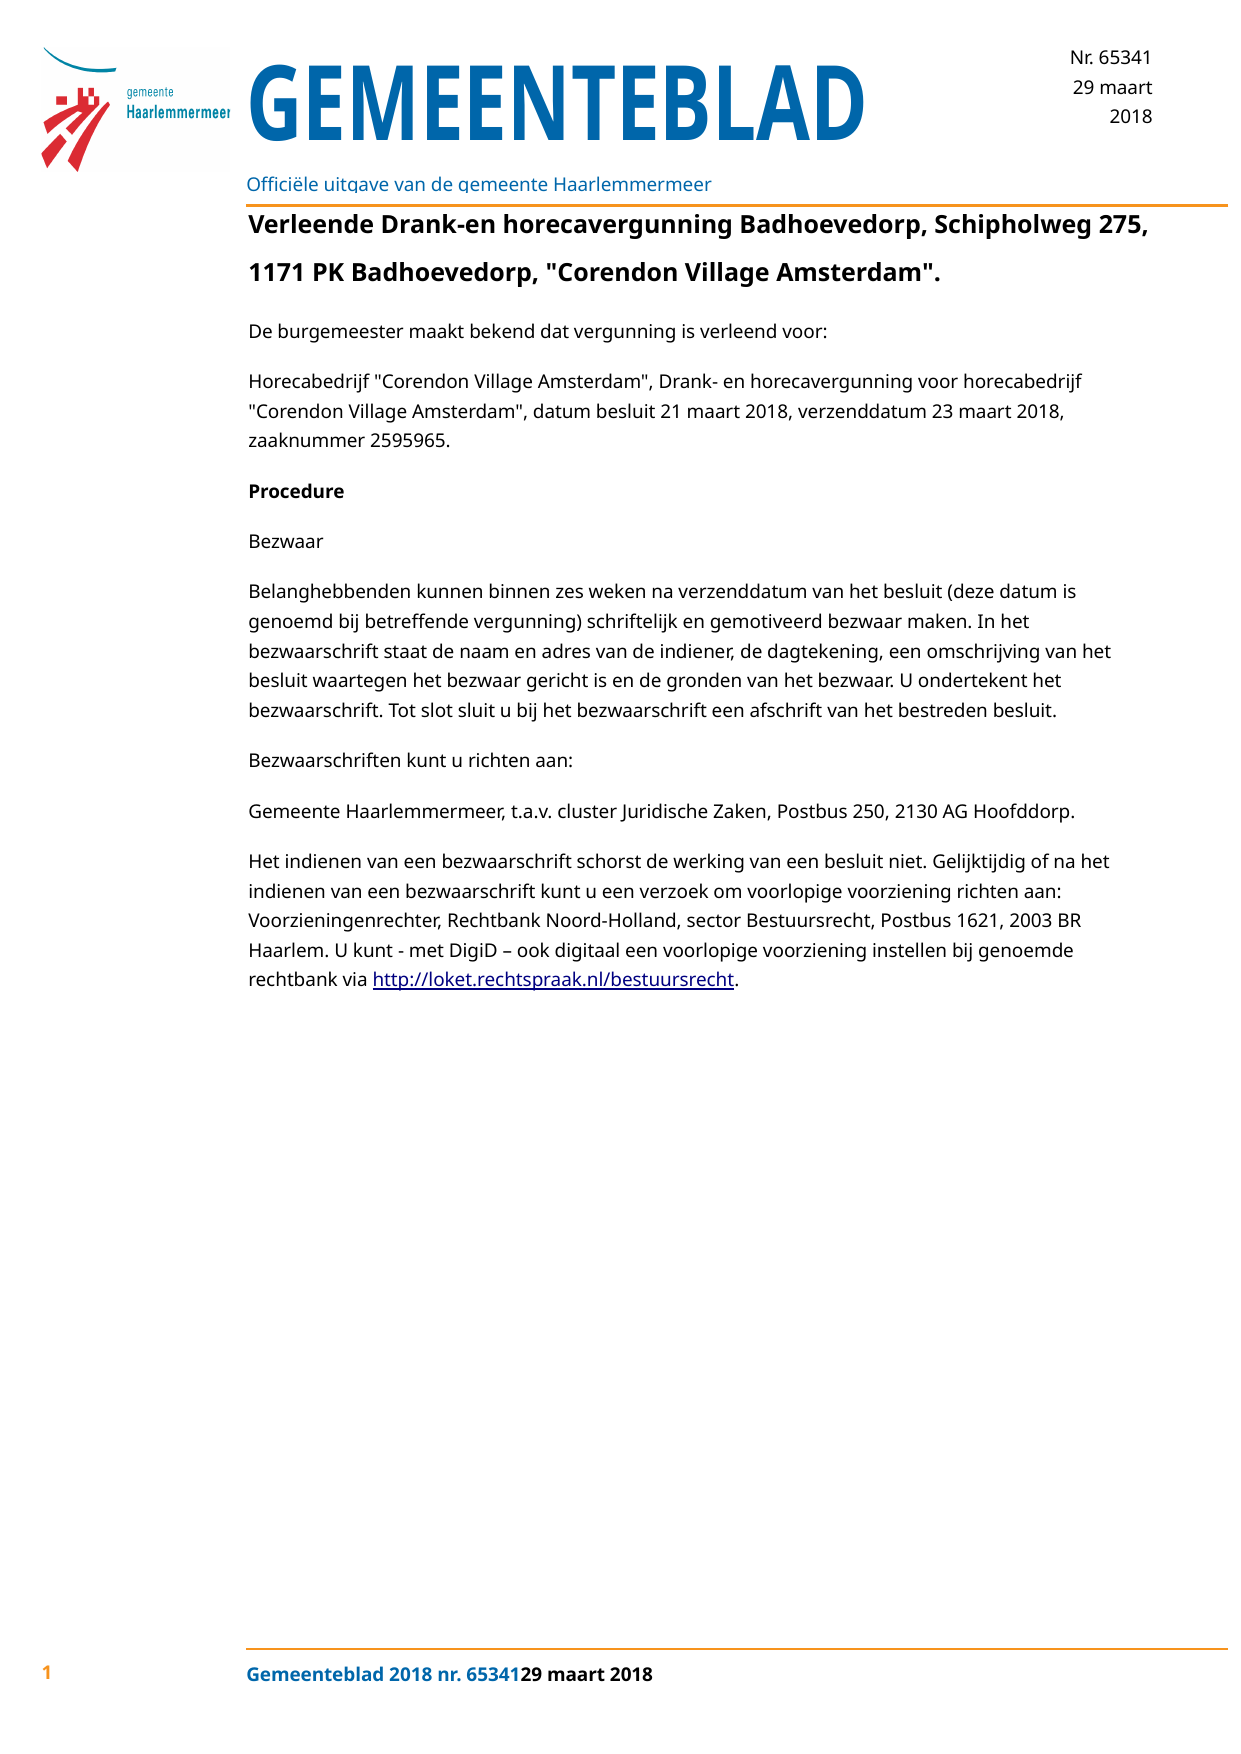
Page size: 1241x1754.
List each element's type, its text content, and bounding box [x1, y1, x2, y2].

text Bezwaar [248, 528, 1152, 554]
text Horecabedrijf "Corendon Village Amsterdam", Drank- en horecavergunning voor horecabedrijf "Corendon Village Amsterdam", datum besluit 21 maart 2018, verzenddatum 23 maart 2018, zaaknummer 2595965. [248, 368, 1152, 453]
text Bezwaarschriften kunt u richten aan: [248, 747, 1152, 773]
picture [41, 47, 231, 172]
text Gemeente Haarlemmermeer, t.a.v. cluster Juridische Zaken, Postbus 250, 2130 AG Hoofddorp. [248, 798, 1152, 824]
text Het indienen van een bezwaarschrift schorst de werking van een besluit niet. Gelijktijdig of na het indienen van een bezwaarschrift kunt u een verzoek om voorlopige voorziening richten aan: Voorzieningenrechter, Rechtbank Noord-Holland, sector Bestuursrecht, Postbus 1621, 2003 BR Haarlem. U kunt - met DigiD – ook digitaal een voorlopige voorziening instellen bij genoemde rechtbank via http://loket.rechtspraak.nl/bestuursrecht. [248, 848, 1152, 992]
text Procedure [248, 478, 1152, 504]
text De burgemeester maakt bekend dat vergunning is verleend voor: [248, 318, 1152, 344]
text Belanghebbenden kunnen binnen zes weken na verzenddatum van het besluit (deze datum is genoemd bij betreffende vergunning) schriftelijk en gemotiveerd bezwaar maken. In het bezwaarschrift staat de naam en adres van de indiener, de dagtekening, een omschrijving van het besluit waartegen het bezwaar gericht is en de gronden van het bezwaar. U ondertekent het bezwaarschrift. Tot slot sluit u bij het bezwaarschrift een afschrift van het bestreden besluit. [248, 579, 1152, 723]
text Verleende Drank-en horecavergunning Badhoevedorp, Schipholweg 275, 1171 PK Badhoevedorp, "Corendon Village Amsterdam". [248, 207, 1152, 288]
